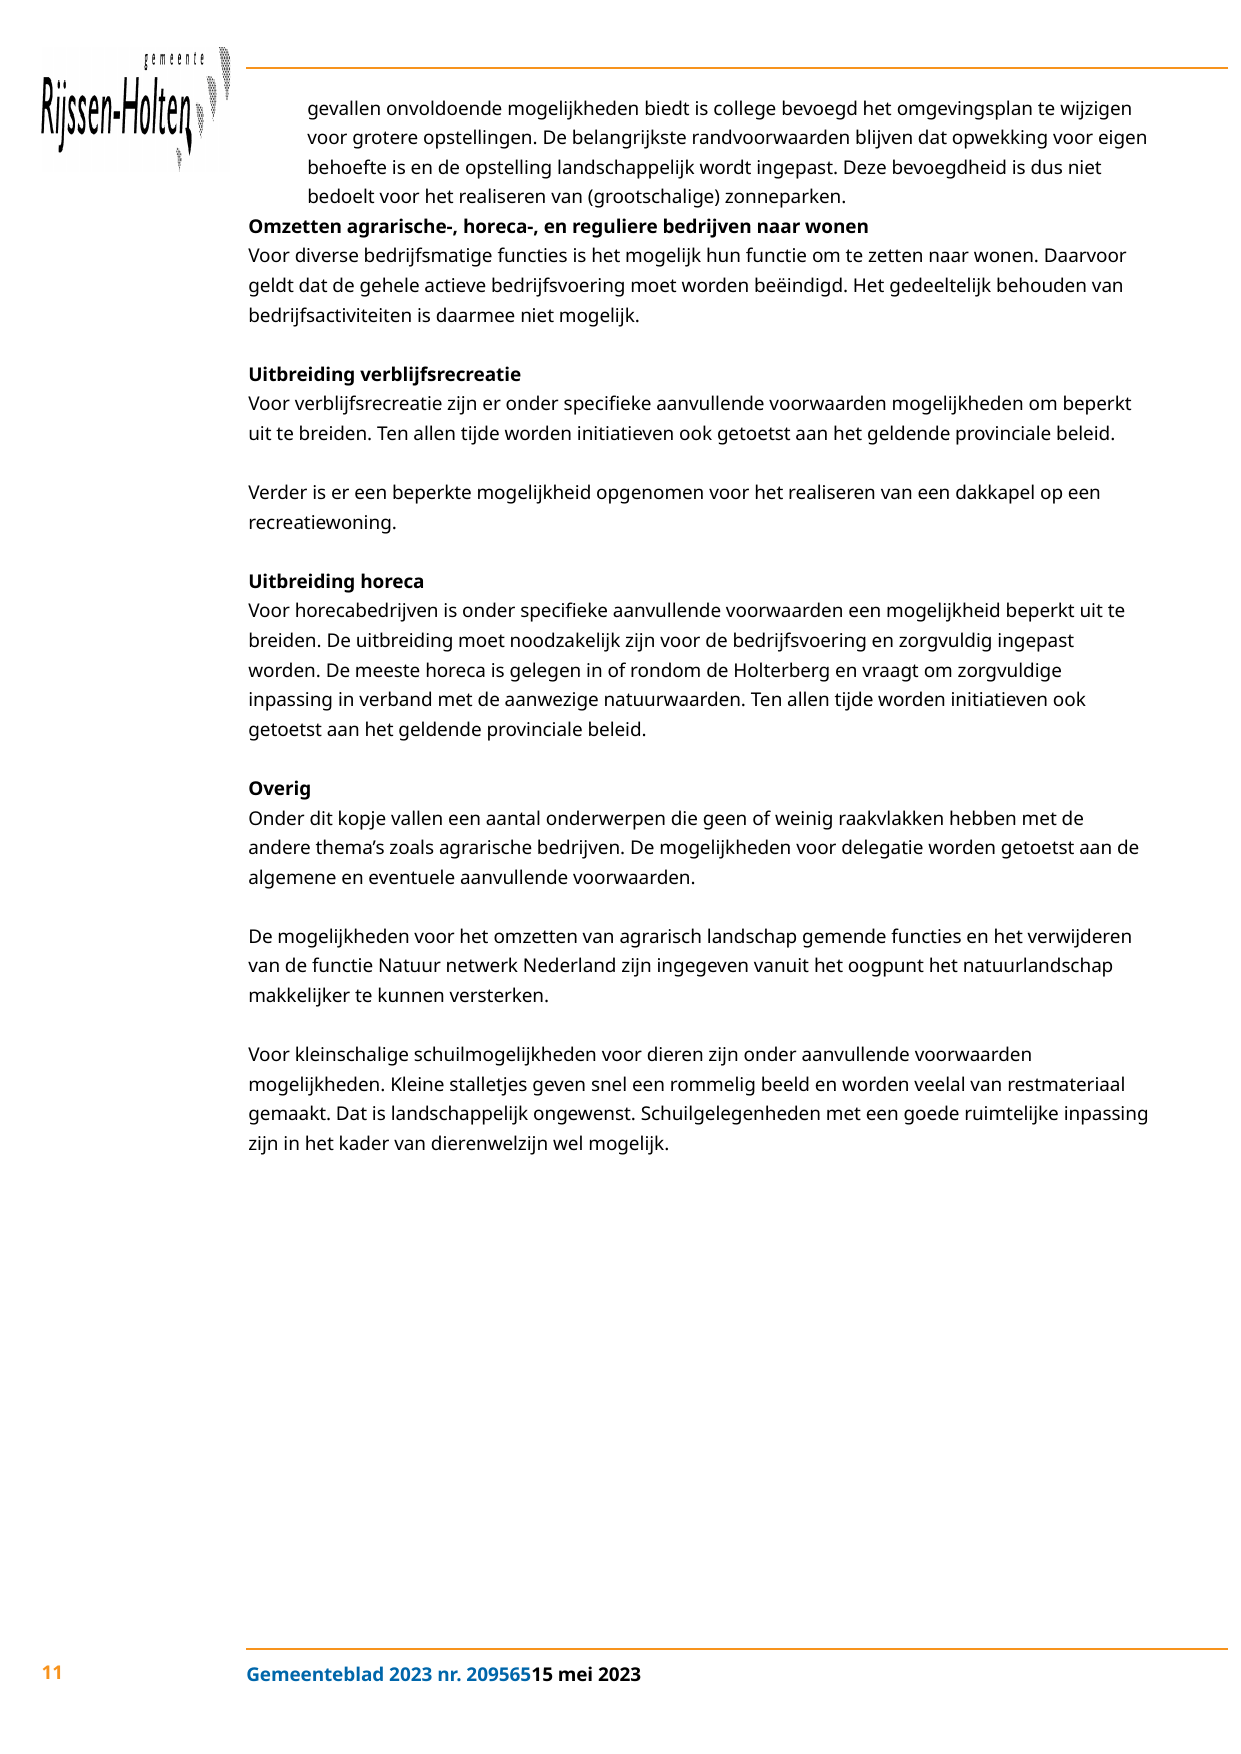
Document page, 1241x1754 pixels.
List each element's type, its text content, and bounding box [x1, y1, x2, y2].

text Voor diverse bedrijfsmatige functies is het mogelijk hun functie om te zetten naar wonen. Daarvoor geldt dat de gehele actieve bedrijfsvoering moet worden beëindigd. Het gedeeltelijk behouden van bedrijfsactiviteiten is daarmee niet mogelijk. [248, 243, 1152, 328]
list gevallen onvoldoende mogelijkheden biedt is college bevoegd het omgevingsplan te wijzigen voor grotere opstellingen. De belangrijkste randvoorwaarden blijven dat opwekking voor eigen behoefte is en de opstelling landschappelijk wordt ingepast. Deze bevoegdheid is dus niet bedoelt voor het realiseren van (grootschalige) zonneparken. [248, 95, 1152, 209]
text Uitbreiding horeca [248, 568, 1152, 594]
text Overig [248, 775, 1152, 801]
text Voor verblijfsrecreatie zijn er onder specifieke aanvullende voorwaarden mogelijkheden om beperkt uit te breiden. Ten allen tijde worden initiatieven ook getoetst aan het geldende provinciale beleid. [248, 391, 1152, 446]
text Voor kleinschalige schuilmogelijkheden voor dieren zijn onder aanvullende voorwaarden mogelijkheden. Kleine stalletjes geven snel een rommelig beeld en worden veelal van restmateriaal gemaakt. Dat is landschappelijk ongewenst. Schuilgelegenheden met een goede ruimtelijke inpassing zijn in het kader van dierenwelzijn wel mogelijk. [248, 1041, 1152, 1156]
text Uitbreiding verblijfsrecreatie [248, 361, 1152, 387]
text Voor horecabedrijven is onder specifieke aanvullende voorwaarden een mogelijkheid beperkt uit te breiden. De uitbreiding moet noodzakelijk zijn voor de bedrijfsvoering en zorgvuldig ingepast worden. De meeste horeca is gelegen in of rondom de Holterberg en vraagt om zorgvuldige inpassing in verband met de aanwezige natuurwaarden. Ten allen tijde worden initiatieven ook getoetst aan het geldende provinciale beleid. [248, 598, 1152, 742]
text De mogelijkheden voor het omzetten van agrarisch landschap gemende functies en het verwijderen van de functie Natuur netwerk Nederland zijn ingegeven vanuit het oogpunt het natuurlandschap makkelijker te kunnen versterken. [248, 923, 1152, 1008]
picture [41, 47, 231, 172]
text Onder dit kopje vallen een aantal onderwerpen die geen of weinig raakvlakken hebben met de andere thema’s zoals agrarische bedrijven. De mogelijkheden voor delegatie worden getoetst aan de algemene en eventuele aanvullende voorwaarden. [248, 805, 1152, 890]
text Omzetten agrarische-, horeca-, en reguliere bedrijven naar wonen [248, 213, 1152, 239]
text Verder is er een beperkte mogelijkheid opgenomen voor het realiseren van een dakkapel op een recreatiewoning. [248, 479, 1152, 535]
